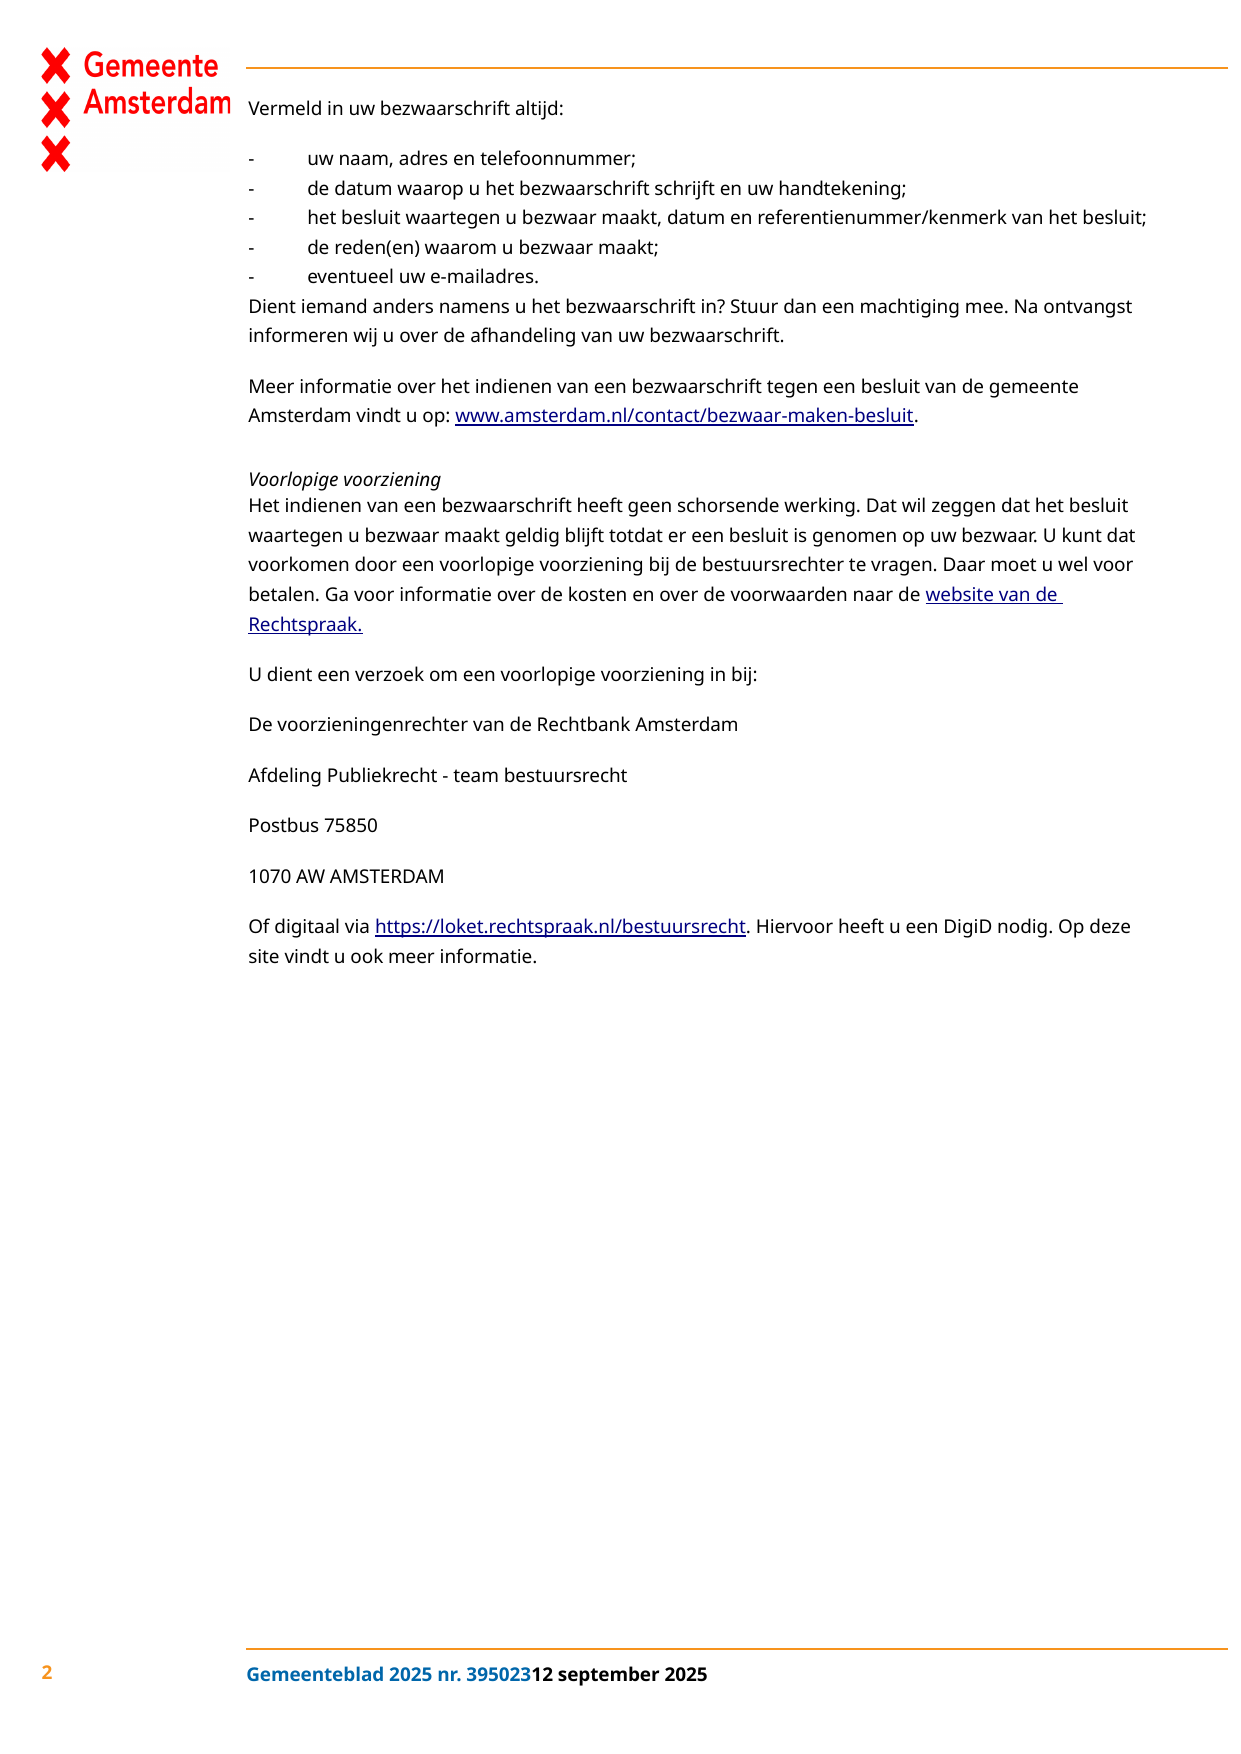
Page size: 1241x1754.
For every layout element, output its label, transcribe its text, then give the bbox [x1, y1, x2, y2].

text U dient een verzoek om een voorlopige voorziening in bij: [248, 661, 1152, 687]
text Voorlopige voorziening [248, 467, 1152, 492]
text Of digitaal via https://loket.rechtspraak.nl/bestuursrecht. Hiervoor heeft u een DigiD nodig. Op deze site vindt u ook meer informatie. [248, 913, 1152, 968]
list uw naam, adres en telefoonnummer; [248, 145, 1152, 171]
list eventueel uw e-mailadres. [248, 263, 1152, 289]
text Afdeling Publiekrecht - team bestuursrecht [248, 762, 1152, 788]
text Het indienen van een bezwaarschrift heeft geen schorsende werking. Dat wil zeggen dat het besluit waartegen u bezwaar maakt geldig blijft totdat er een besluit is genomen op uw bezwaar. U kunt dat voorkomen door een voorlopige voorziening bij de bestuursrechter te vragen. Daar moet u wel voor betalen. Ga voor informatie over de kosten en over de voorwaarden naar de website van de Rechtspraak. [248, 492, 1152, 636]
picture [41, 47, 231, 172]
text Postbus 75850 [248, 812, 1152, 838]
text Dient iemand anders namens u het bezwaarschrift in? Stuur dan een machtiging mee. Na ontvangst informeren wij u over de afhandeling van uw bezwaarschrift. [248, 293, 1152, 348]
text De voorzieningenrechter van de Rechtbank Amsterdam [248, 712, 1152, 737]
list het besluit waartegen u bezwaar maakt, datum en referentienummer/kenmerk van het besluit; [248, 204, 1152, 230]
list de datum waarop u het bezwaarschrift schrijft en uw handtekening; [248, 175, 1152, 201]
text Vermeld in uw bezwaarschrift altijd: [248, 95, 1152, 121]
text Meer informatie over het indienen van een bezwaarschrift tegen een besluit van de gemeente Amsterdam vindt u op: www.amsterdam.nl/contact/bezwaar-maken-besluit. [248, 373, 1152, 428]
list de reden(en) waarom u bezwaar maakt; [248, 234, 1152, 260]
text 1070 AW AMSTERDAM [248, 863, 1152, 888]
